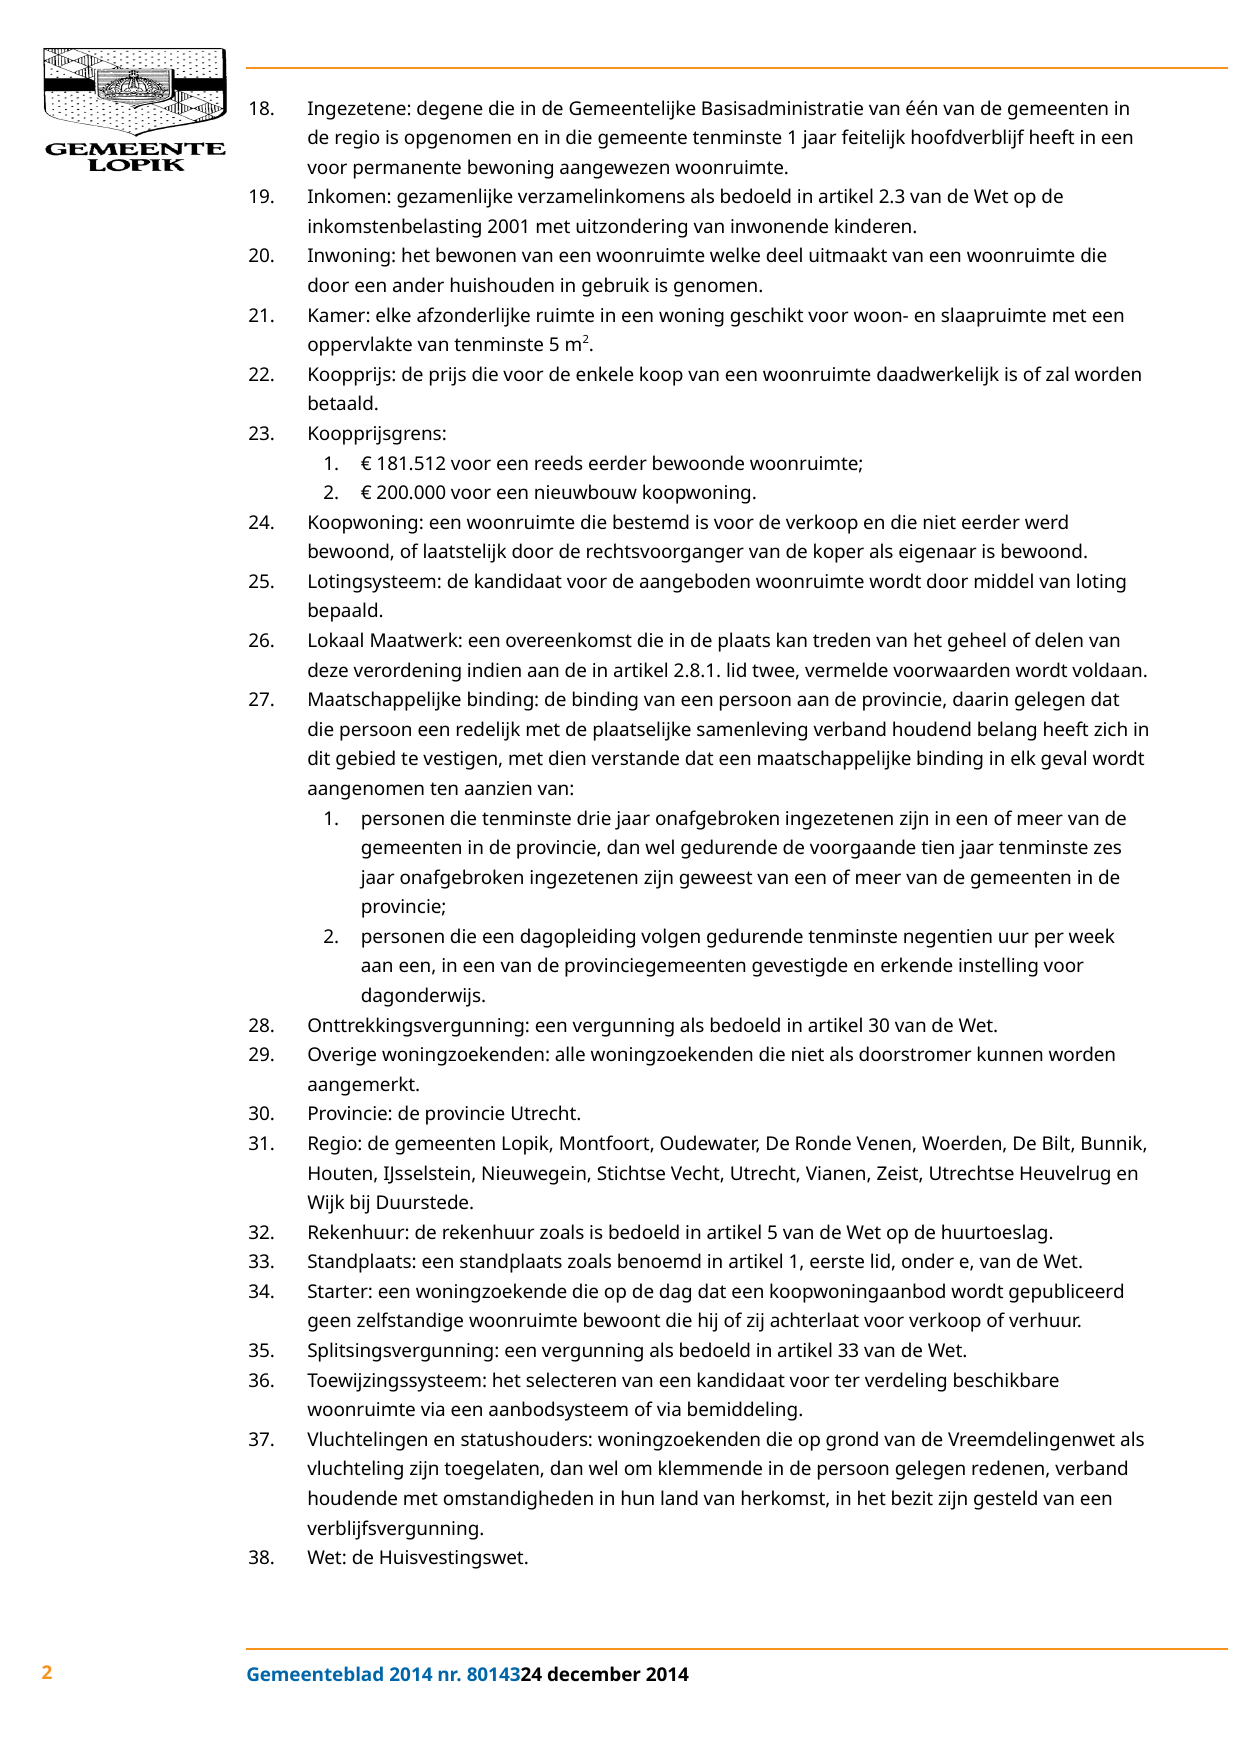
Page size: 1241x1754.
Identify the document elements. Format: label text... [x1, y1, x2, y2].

list Standplaats: een standplaats zoals benoemd in artikel 1, eerste lid, onder e, van de Wet. [248, 1248, 1152, 1274]
list Kamer: elke afzonderlijke ruimte in een woning geschikt voor woon- en slaapruimte met een oppervlakte van tenminste 5 m2. [248, 302, 1152, 357]
picture [41, 47, 231, 172]
list personen die een dagopleiding volgen gedurende tenminste negentien uur per week aan een, in een van de provinciegemeenten gevestigde en erkende instelling voor dagonderwijs. [323, 923, 1152, 1008]
list Lotingsysteem: de kandidaat voor de aangeboden woonruimte wordt door middel van loting bepaald. [248, 568, 1152, 623]
list Maatschappelijke binding: de binding van een persoon aan de provincie, daarin gelegen dat die persoon een redelijk met de plaatselijke samenleving verband houdend belang heeft zich in dit gebied te vestigen, met dien verstande dat een maatschappelijke binding in elk geval wordt aangenomen ten aanzien van: [248, 686, 1152, 801]
list Ingezetene: degene die in de Gemeentelijke Basisadministratie van één van de gemeenten in de regio is opgenomen en in die gemeente tenminste 1 jaar feitelijk hoofdverblijf heeft in een voor permanente bewoning aangewezen woonruimte. [248, 95, 1152, 180]
list Inkomen: gezamenlijke verzamelinkomens als bedoeld in artikel 2.3 van de Wet op de inkomstenbelasting 2001 met uitzondering van inwonende kinderen. [248, 183, 1152, 239]
list Provincie: de provincie Utrecht. [248, 1101, 1152, 1126]
list € 200.000 voor een nieuwbouw koopwoning. [323, 479, 1152, 505]
list Splitsingsvergunning: een vergunning als bedoeld in artikel 33 van de Wet. [248, 1337, 1152, 1363]
list Rekenhuur: de rekenhuur zoals is bedoeld in artikel 5 van de Wet op de huurtoeslag. [248, 1219, 1152, 1245]
list Overige woningzoekenden: alle woningzoekenden die niet als doorstromer kunnen worden aangemerkt. [248, 1041, 1152, 1097]
list Lokaal Maatwerk: een overeenkomst die in de plaats kan treden van het geheel of delen van deze verordening indien aan de in artikel 2.8.1. lid twee, vermelde voorwaarden wordt voldaan. [248, 627, 1152, 683]
list Vluchtelingen en statushouders: woningzoekenden die op grond van de Vreemdelingenwet als vluchteling zijn toegelaten, dan wel om klemmende in de persoon gelegen redenen, verband houdende met omstandigheden in hun land van herkomst, in het bezit zijn gesteld van een verblijfsvergunning. [248, 1426, 1152, 1541]
list Regio: de gemeenten Lopik, Montfoort, Oudewater, De Ronde Venen, Woerden, De Bilt, Bunnik, Houten, IJsselstein, Nieuwegein, Stichtse Vecht, Utrecht, Vianen, Zeist, Utrechtse Heuvelrug en Wijk bij Duurstede. [248, 1130, 1152, 1215]
list Koopprijs: de prijs die voor de enkele koop van een woonruimte daadwerkelijk is of zal worden betaald. [248, 361, 1152, 416]
list Inwoning: het bewonen van een woonruimte welke deel uitmaakt van een woonruimte die door een ander huishouden in gebruik is genomen. [248, 243, 1152, 298]
list Koopprijsgrens: [248, 420, 1152, 446]
list € 181.512 voor een reeds eerder bewoonde woonruimte; [323, 450, 1152, 476]
list Onttrekkingsvergunning: een vergunning als bedoeld in artikel 30 van de Wet. [248, 1012, 1152, 1038]
list Starter: een woningzoekende die op de dag dat een koopwoningaanbod wordt gepubliceerd geen zelfstandige woonruimte bewoont die hij of zij achterlaat voor verkoop of verhuur. [248, 1278, 1152, 1333]
list Koopwoning: een woonruimte die bestemd is voor de verkoop en die niet eerder werd bewoond, of laatstelijk door de rechtsvoorganger van de koper als eigenaar is bewoond. [248, 509, 1152, 564]
list Toewijzingssysteem: het selecteren van een kandidaat voor ter verdeling beschikbare woonruimte via een aanbodsysteem of via bemiddeling. [248, 1367, 1152, 1422]
list personen die tenminste drie jaar onafgebroken ingezetenen zijn in een of meer van de gemeenten in de provincie, dan wel gedurende de voorgaande tien jaar tenminste zes jaar onafgebroken ingezetenen zijn geweest van een of meer van de gemeenten in de provincie; [323, 805, 1152, 919]
list Wet: de Huisvestingswet. [248, 1544, 1152, 1570]
